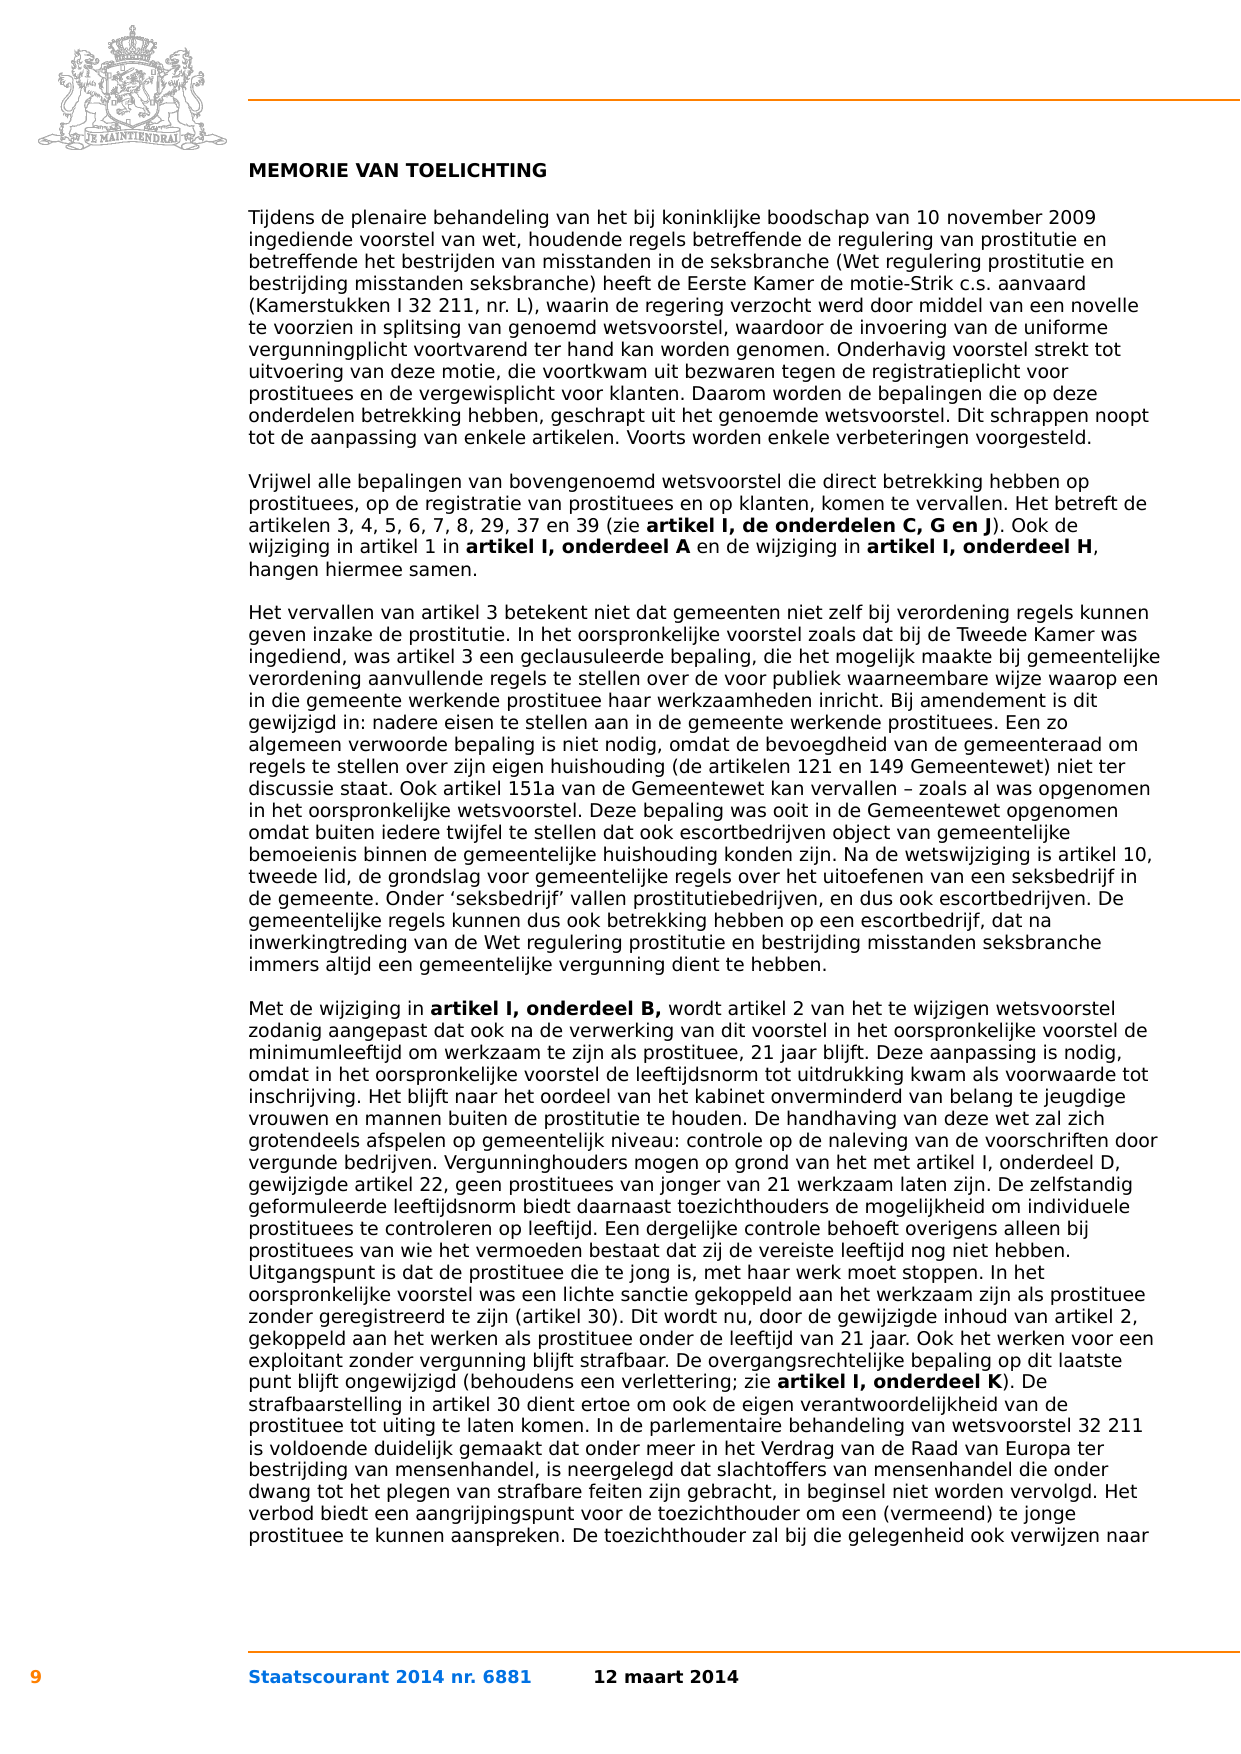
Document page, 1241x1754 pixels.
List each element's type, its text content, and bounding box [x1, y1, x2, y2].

text Tijdens de plenaire behandeling van het bij koninklijke boodschap van 10 november 2009 ingediende voorstel van wet, houdende regels betreffende de regulering van prostitutie en betreffende het bestrijden van misstanden in de seksbranche (Wet regulering prostitutie en bestrijding misstanden seksbranche) heeft de Eerste Kamer de motie-Strik c.s. aanvaard (Kamerstukken I 32 211, nr. L), waarin de regering verzocht werd door middel van een novelle te voorzien in splitsing van genoemd wetsvoorstel, waardoor de invoering van de uniforme vergunningplicht voortvarend ter hand kan worden genomen. Onderhavig voorstel strekt tot uitvoering van deze motie, die voortkwam uit bezwaren tegen de registratieplicht voor prostituees en de vergewisplicht voor klanten. Daarom worden de bepalingen die op deze onderdelen betrekking hebben, geschrapt uit het genoemde wetsvoorstel. Dit schrappen noopt tot de aanpassing van enkele artikelen. Voorts worden enkele verbeteringen voorgesteld. [248, 207, 1163, 449]
text Met de wijziging in artikel I, onderdeel B, wordt artikel 2 van het te wijzigen wetsvoorstel zodanig aangepast dat ook na de verwerking van dit voorstel in het oorspronkelijke voorstel de minimumleeftijd om werkzaam te zijn als prostituee, 21 jaar blijft. Deze aanpassing is nodig, omdat in het oorspronkelijke voorstel de leeftijdsnorm tot uitdrukking kwam als voorwaarde tot inschrijving. Het blijft naar het oordeel van het kabinet onverminderd van belang te jeugdige vrouwen en mannen buiten de prostitutie te houden. De handhaving van deze wet zal zich grotendeels afspelen op gemeentelijk niveau: controle op de naleving van de voorschriften door vergunde bedrijven. Vergunninghouders mogen op grond van het met artikel I, onderdeel D, gewijzigde artikel 22, geen prostituees van jonger van 21 werkzaam laten zijn. De zelfstandig geformuleerde leeftijdsnorm biedt daarnaast toezichthouders de mogelijkheid om individuele prostituees te controleren op leeftijd. Een dergelijke controle behoeft overigens alleen bij prostituees van wie het vermoeden bestaat dat zij de vereiste leeftijd nog niet hebben. Uitgangspunt is dat de prostituee die te jong is, met haar werk moet stoppen. In het oorspronkelijke voorstel was een lichte sanctie gekoppeld aan het werkzaam zijn als prostituee zonder geregistreerd te zijn (artikel 30). Dit wordt nu, door de gewijzigde inhoud van artikel 2, gekoppeld aan het werken als prostituee onder de leeftijd van 21 jaar. Ook het werken voor een exploitant zonder vergunning blijft strafbaar. De overgangsrechtelijke bepaling op dit laatste punt blijft ongewijzigd (behoudens een verlettering; zie artikel I, onderdeel K). De strafbaarstelling in artikel 30 dient ertoe om ook de eigen verantwoordelijkheid van de prostituee tot uiting te laten komen. In de parlementaire behandeling van wetsvoorstel 32 211 is voldoende duidelijk gemaakt dat onder meer in het Verdrag van de Raad van Europa ter bestrijding van mensenhandel, is neergelegd dat slachtoffers van mensenhandel die onder dwang tot het plegen van strafbare feiten zijn gebracht, in beginsel niet worden vervolgd. Het verbod biedt een aangrijpingspunt voor de toezichthouder om een (vermeend) te jonge prostituee te kunnen aanspreken. De toezichthouder zal bij die gelegenheid ook verwijzen naar [248, 998, 1163, 1547]
picture [38, 25, 227, 150]
subtitle MEMORIE VAN TOELICHTING [248, 160, 1163, 182]
text Vrijwel alle bepalingen van bovengenoemd wetsvoorstel die direct betrekking hebben op prostituees, op de registratie van prostituees en op klanten, komen te vervallen. Het betreft de artikelen 3, 4, 5, 6, 7, 8, 29, 37 en 39 (zie artikel I, de onderdelen C, G en J). Ook de wijziging in artikel 1 in artikel I, onderdeel A en de wijziging in artikel I, onderdeel H, hangen hiermee samen. [248, 471, 1163, 580]
text Het vervallen van artikel 3 betekent niet dat gemeenten niet zelf bij verordening regels kunnen geven inzake de prostitutie. In het oorspronkelijke voorstel zoals dat bij de Tweede Kamer was ingediend, was artikel 3 een geclausuleerde bepaling, die het mogelijk maakte bij gemeentelijke verordening aanvullende regels te stellen over de voor publiek waarneembare wijze waarop een in die gemeente werkende prostituee haar werkzaamheden inricht. Bij amendement is dit gewijzigd in: nadere eisen te stellen aan in de gemeente werkende prostituees. Een zo algemeen verwoorde bepaling is niet nodig, omdat de bevoegdheid van de gemeenteraad om regels te stellen over zijn eigen huishouding (de artikelen 121 en 149 Gemeentewet) niet ter discussie staat. Ook artikel 151a van de Gemeentewet kan vervallen – zoals al was opgenomen in het oorspronkelijke wetsvoorstel. Deze bepaling was ooit in de Gemeentewet opgenomen omdat buiten iedere twijfel te stellen dat ook escortbedrijven object van gemeentelijke bemoeienis binnen de gemeentelijke huishouding konden zijn. Na de wetswijziging is artikel 10, tweede lid, de grondslag voor gemeentelijke regels over het uitoefenen van een seksbedrijf in de gemeente. Onder ‘seksbedrijf’ vallen prostitutiebedrijven, en dus ook escortbedrijven. De gemeentelijke regels kunnen dus ook betrekking hebben op een escortbedrijf, dat na inwerkingtreding van de Wet regulering prostitutie en bestrijding misstanden seksbranche immers altijd een gemeentelijke vergunning dient te hebben. [248, 602, 1163, 976]
